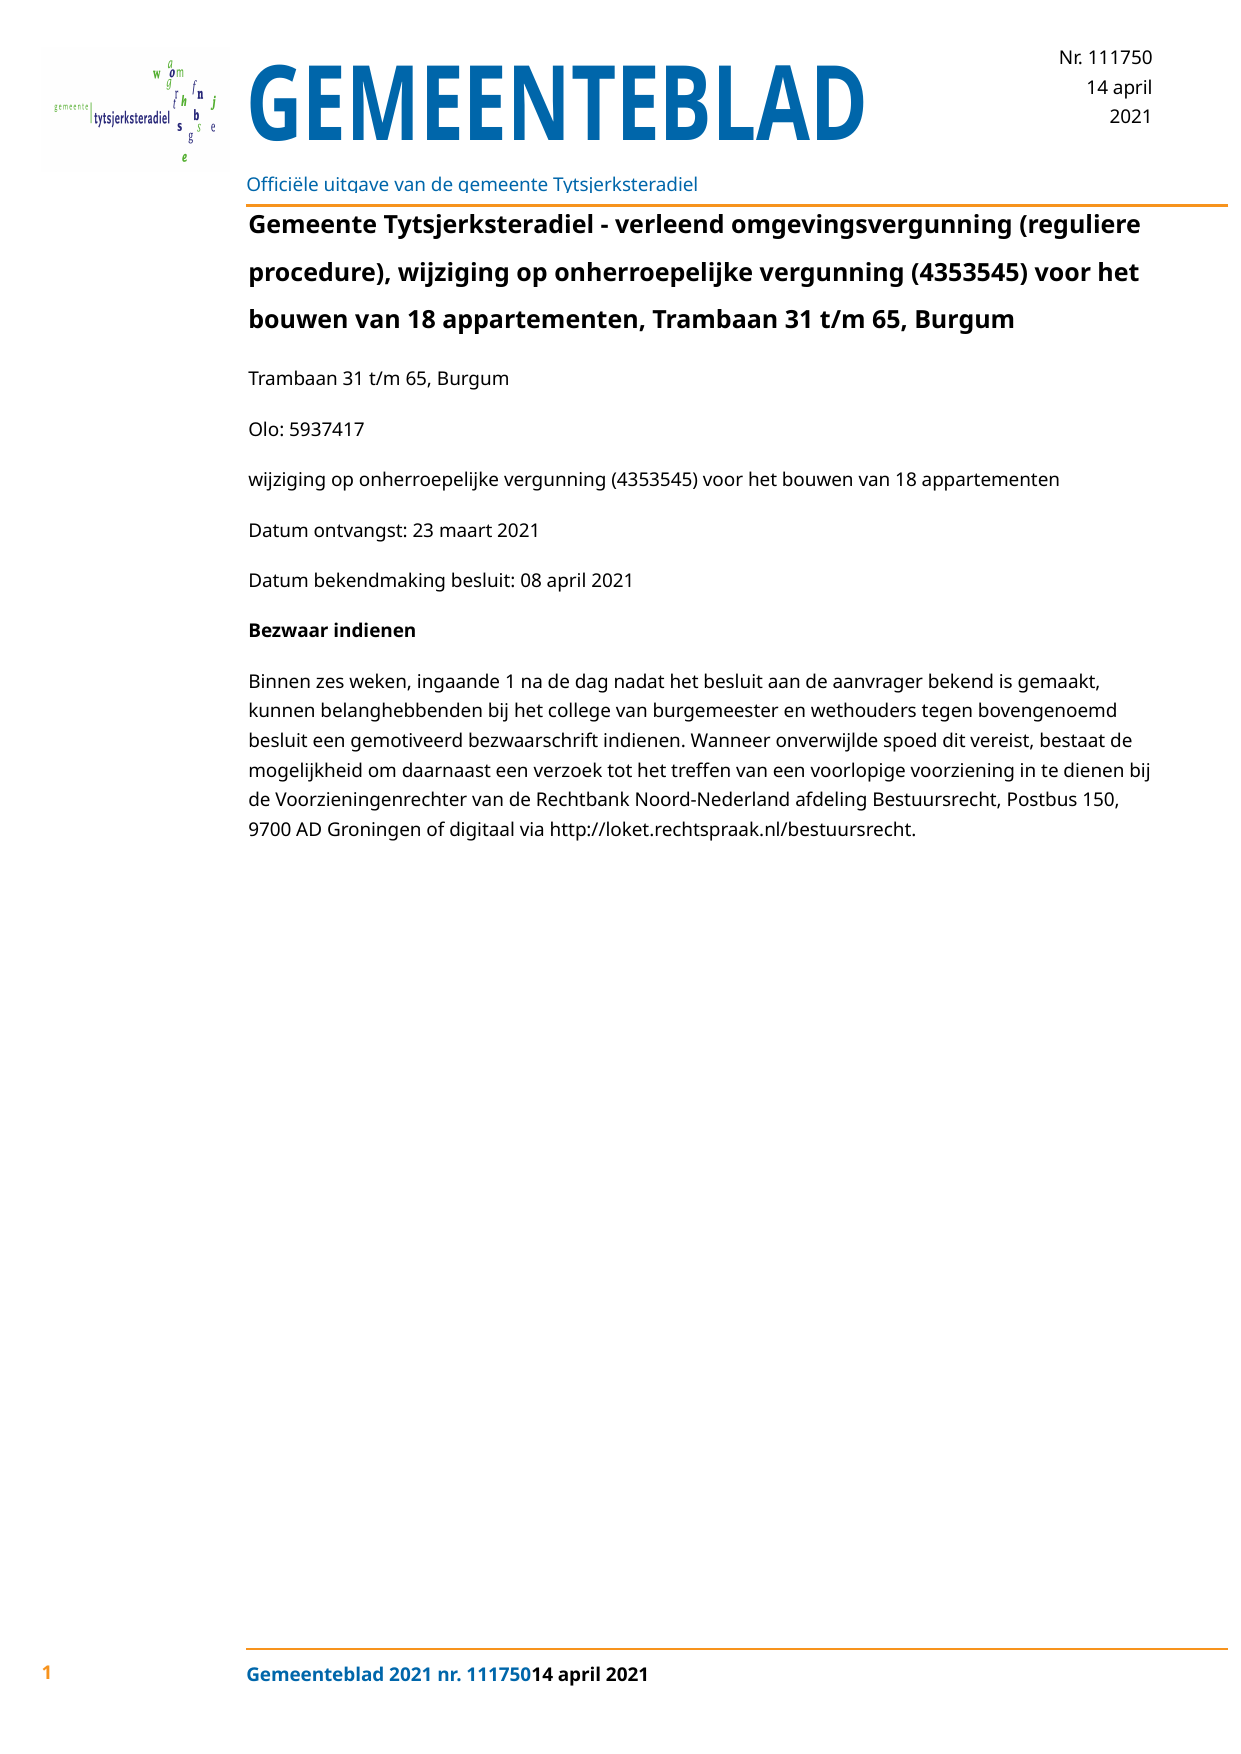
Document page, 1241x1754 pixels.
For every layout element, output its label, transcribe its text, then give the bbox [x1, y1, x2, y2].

text Trambaan 31 t/m 65, Burgum [248, 366, 1152, 391]
picture [41, 47, 231, 172]
text Datum ontvangst: 23 maart 2021 [248, 517, 1152, 542]
text Olo: 5937417 [248, 416, 1152, 442]
text Datum bekendmaking besluit: 08 april 2021 [248, 567, 1152, 593]
text Binnen zes weken, ingaande 1 na de dag nadat het besluit aan de aanvrager bekend is gemaakt, kunnen belanghebbenden bij het college van burgemeester en wethouders tegen bovengenoemd besluit een gemotiveerd bezwaarschrift indienen. Wanneer onverwijlde spoed dit vereist, bestaat de mogelijkheid om daarnaast een verzoek tot het treffen van een voorlopige voorziening in te dienen bij de Voorzieningenrechter van de Rechtbank Noord-Nederland afdeling Bestuursrecht, Postbus 150, 9700 AD Groningen of digitaal via http://loket.rechtspraak.nl/bestuursrecht. [248, 668, 1152, 842]
text Gemeente Tytsjerksteradiel - verleend omgevingsvergunning (reguliere procedure), wijziging op onherroepelijke vergunning (4353545) voor het bouwen van 18 appartementen, Trambaan 31 t/m 65, Burgum [248, 207, 1152, 336]
text Bezwaar indienen [248, 618, 1152, 643]
text wijziging op onherroepelijke vergunning (4353545) voor het bouwen van 18 appartementen [248, 466, 1152, 492]
